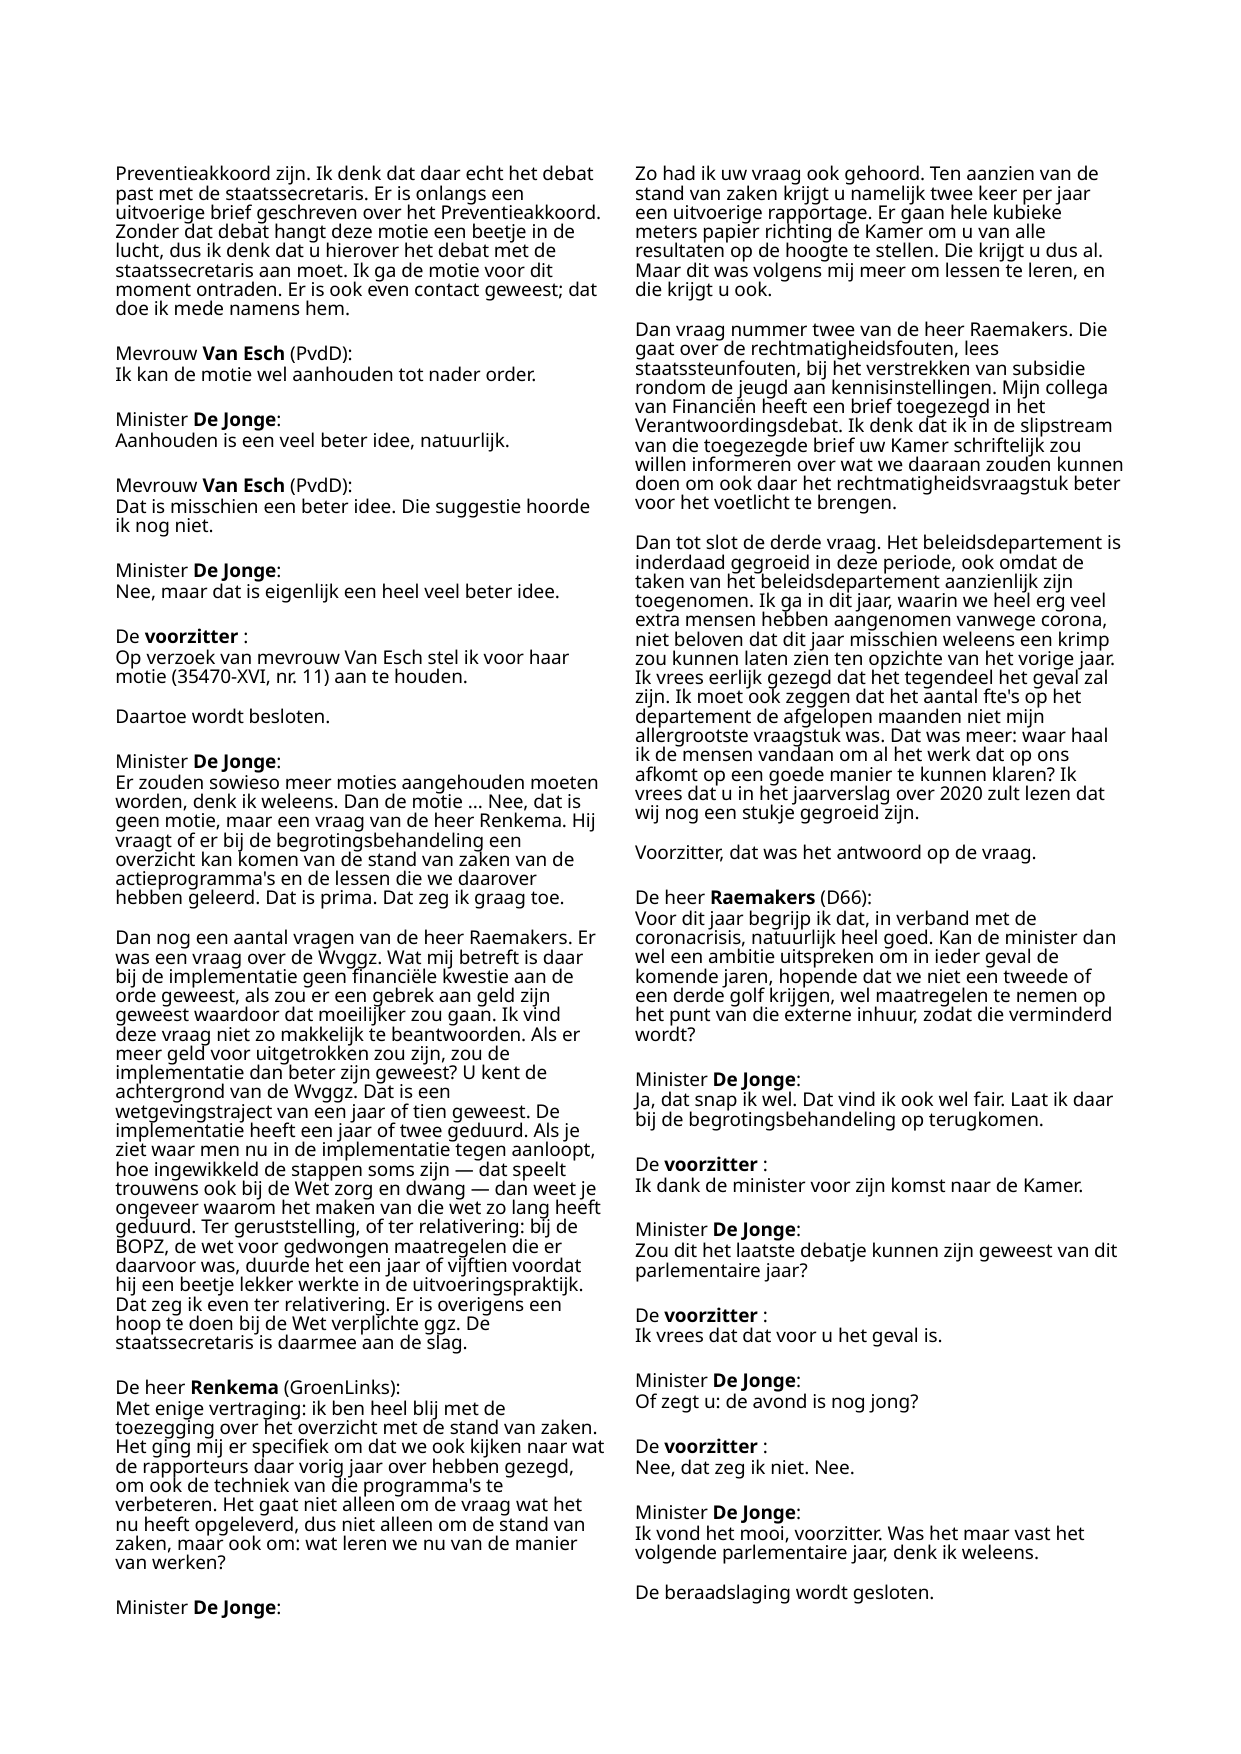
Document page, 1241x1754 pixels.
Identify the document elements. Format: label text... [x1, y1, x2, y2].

text De heer Renkema (GroenLinks): [115, 1374, 605, 1400]
text Minister De Jonge: [635, 1368, 1125, 1393]
text Zou dit het laatste debatje kunnen zijn geweest van dit parlementaire jaar? [635, 1242, 1125, 1281]
text Met enige vertraging: ik ben heel blij met de toezegging over het overzicht met de stand van zaken. Het ging mij er specifiek om dat we ook kijken naar wat de rapporteurs daar vorig jaar over hebben gezegd, om ook de techniek van die programma's te verbeteren. Het gaat niet alleen om de vraag wat het nu heeft opgeleverd, dus niet alleen om de stand van zaken, maar ook om: wat leren we nu van de manier van werken? [115, 1400, 605, 1573]
text De heer Raemakers (D66): [635, 884, 1125, 910]
text Nee, dat zeg ik niet. Nee. [635, 1459, 1125, 1478]
text Daartoe wordt besloten. [115, 708, 605, 727]
text Ik kan de motie wel aanhouden tot nader order. [115, 366, 605, 385]
text Dat is misschien een beter idee. Die suggestie hoorde ik nog niet. [115, 498, 605, 536]
text Preventieakkoord zijn. Ik denk dat daar echt het debat past met de staatssecretaris. Er is onlangs een uitvoerige brief geschreven over het Preventieakkoord. Zonder dat debat hangt deze motie een beetje in de lucht, dus ik denk dat u hierover het debat met de staatssecretaris aan moet. Ik ga de motie voor dit moment ontraden. Er is ook even contact geweest; dat doe ik mede namens hem. [115, 165, 605, 319]
text Er zouden sowieso meer moties aangehouden moeten worden, denk ik weleens. Dan de motie ... Nee, dat is geen motie, maar een vraag van de heer Renkema. Hij vraagt of er bij de begrotingsbehandeling een overzicht kan komen van de stand van zaken van de actieprogramma's en de lessen die we daarover hebben geleerd. Dat is prima. Dat zeg ik graag toe. [115, 774, 605, 909]
text Minister De Jonge: [635, 1499, 1125, 1525]
text Minister De Jonge: [115, 406, 605, 432]
text De voorzitter : [115, 623, 605, 649]
text Minister De Jonge: [115, 1594, 605, 1620]
text De voorzitter : [635, 1302, 1125, 1327]
text Ik vond het mooi, voorzitter. Was het maar vast het volgende parlementaire jaar, denk ik weleens. [635, 1525, 1125, 1563]
text Minister De Jonge: [635, 1066, 1125, 1091]
text Dan vraag nummer twee van de heer Raemakers. Die gaat over de rechtmatigheidsfouten, lees staatssteunfouten, bij het verstrekken van subsidie rondom de jeugd aan kennisinstellingen. Mijn collega van Financiën heeft een brief toegezegd in het Verantwoordingsdebat. Ik denk dat ik in de slipstream van die toegezegde brief uw Kamer schriftelijk zou willen informeren over wat we daaraan zouden kunnen doen om ook daar het rechtmatigheidsvraagstuk beter voor het voetlicht te brengen. [635, 321, 1125, 514]
text Dan nog een aantal vragen van de heer Raemakers. Er was een vraag over de Wvggz. Wat mij betreft is daar bij de implementatie geen financiële kwestie aan de orde geweest, als zou er een gebrek aan geld zijn geweest waardoor dat moeilijker zou gaan. Ik vind deze vraag niet zo makkelijk te beantwoorden. Als er meer geld voor uitgetrokken zou zijn, zou de implementatie dan beter zijn geweest? U kent de achtergrond van de Wvggz. Dat is een wetgevingstraject van een jaar of tien geweest. De implementatie heeft een jaar of twee geduurd. Als je ziet waar men nu in de implementatie tegen aanloopt, hoe ingewikkeld de stappen soms zijn — dat speelt trouwens ook bij de Wet zorg en dwang — dan weet je ongeveer waarom het maken van die wet zo lang heeft geduurd. Ter geruststelling, of ter relativering: bij de BOPZ, de wet voor gedwongen maatregelen die er daarvoor was, duurde het een jaar of vijftien voordat hij een beetje lekker werkte in de uitvoeringspraktijk. Dat zeg ik even ter relativering. Er is overigens een hoop te doen bij de Wet verplichte ggz. De staatssecretaris is daarmee aan de slag. [115, 929, 605, 1353]
text Minister De Jonge: [115, 748, 605, 774]
text Dan tot slot de derde vraag. Het beleidsdepartement is inderdaad gegroeid in deze periode, ook omdat de taken van het beleidsdepartement aanzienlijk zijn toegenomen. Ik ga in dit jaar, waarin we heel erg veel extra mensen hebben aangenomen vanwege corona, niet beloven dat dit jaar misschien weleens een krimp zou kunnen laten zien ten opzichte van het vorige jaar. Ik vrees eerlijk gezegd dat het tegendeel het geval zal zijn. Ik moet ook zeggen dat het aantal fte's op het departement de afgelopen maanden niet mijn allergrootste vraagstuk was. Dat was meer: waar haal ik de mensen vandaan om al het werk dat op ons afkomt op een goede manier te kunnen klaren? Ik vrees dat u in het jaarverslag over 2020 zult lezen dat wij nog een stukje gegroeid zijn. [635, 534, 1125, 823]
text Ja, dat snap ik wel. Dat vind ik ook wel fair. Laat ik daar bij de begrotingsbehandeling op terugkomen. [635, 1091, 1125, 1130]
text Mevrouw Van Esch (PvdD): [115, 472, 605, 498]
text Nee, maar dat is eigenlijk een heel veel beter idee. [115, 583, 605, 602]
text Ik dank de minister voor zijn komst naar de Kamer. [635, 1177, 1125, 1196]
text De voorzitter : [635, 1151, 1125, 1177]
text Zo had ik uw vraag ook gehoord. Ten aanzien van de stand van zaken krijgt u namelijk twee keer per jaar een uitvoerige rapportage. Er gaan hele kubieke meters papier richting de Kamer om u van alle resultaten op de hoogte te stellen. Die krijgt u dus al. Maar dit was volgens mij meer om lessen te leren, en die krijgt u ook. [635, 165, 1125, 300]
text Op verzoek van mevrouw Van Esch stel ik voor haar motie (35470-XVI, nr. 11) aan te houden. [115, 649, 605, 687]
text De voorzitter : [635, 1433, 1125, 1459]
text De beraadslaging wordt gesloten. [635, 1584, 1125, 1604]
text Voor dit jaar begrijp ik dat, in verband met de coronacrisis, natuurlijk heel goed. Kan de minister dan wel een ambitie uitspreken om in ieder geval de komende jaren, hopende dat we niet een tweede of een derde golf krijgen, wel maatregelen te nemen op het punt van die externe inhuur, zodat die verminderd wordt? [635, 910, 1125, 1045]
text Ik vrees dat dat voor u het geval is. [635, 1327, 1125, 1347]
text Mevrouw Van Esch (PvdD): [115, 340, 605, 366]
text Minister De Jonge: [635, 1217, 1125, 1242]
text Voorzitter, dat was het antwoord op de vraag. [635, 844, 1125, 863]
text Of zegt u: de avond is nog jong? [635, 1393, 1125, 1413]
text Minister De Jonge: [115, 557, 605, 583]
text Aanhouden is een veel beter idee, natuurlijk. [115, 432, 605, 451]
